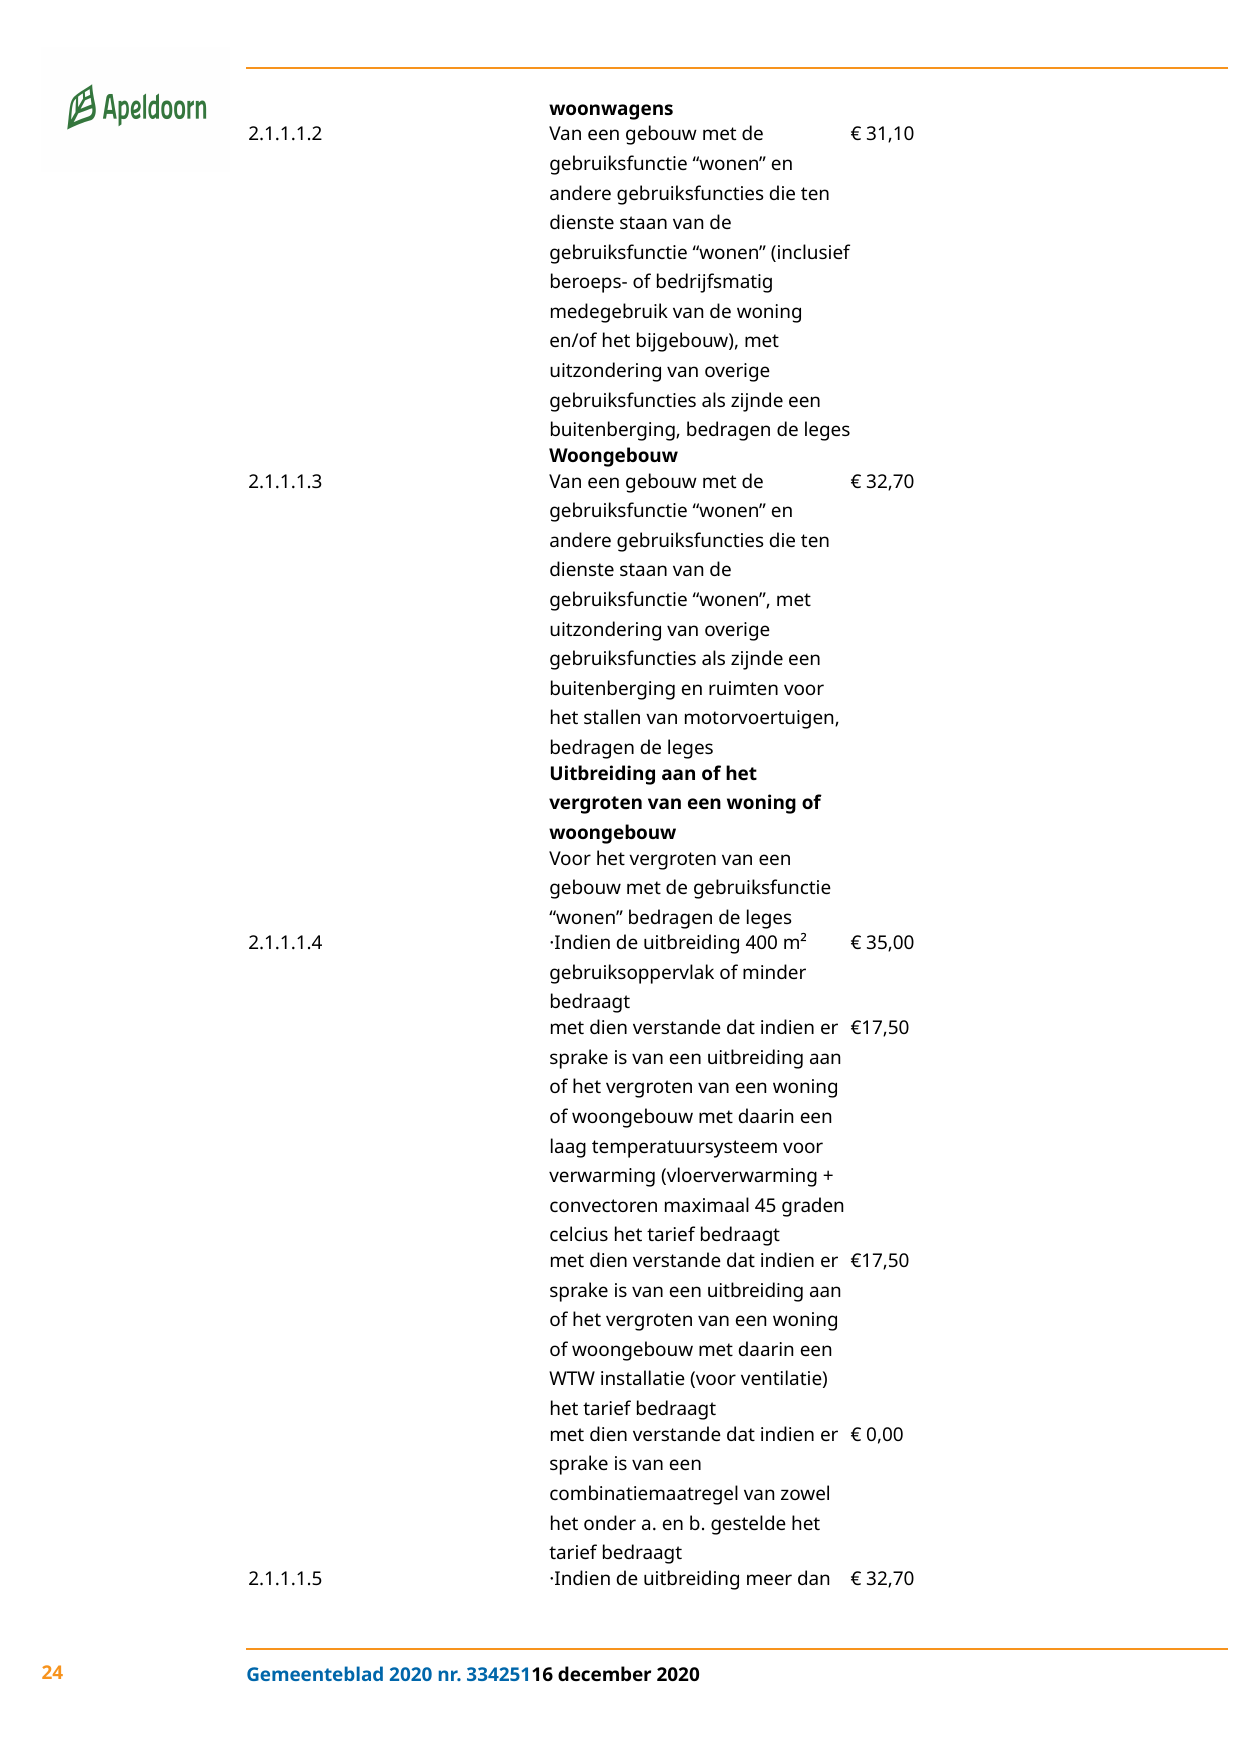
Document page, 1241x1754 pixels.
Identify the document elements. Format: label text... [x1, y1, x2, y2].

table_cell met dien verstande dat indien er sprake is van een combinatiemaatregel van zowel het onder a. en b. gestelde het tarief bedraagt [549, 1421, 850, 1565]
table_cell € 35,00 [850, 930, 1152, 1014]
table_cell met dien verstande dat indien er sprake is van een uitbreiding aan of het vergroten van een woning of woongebouw met daarin een WTW installatie (voor ventilatie) het tarief bedraagt [549, 1247, 850, 1421]
table_cell €17,50 [850, 1247, 1152, 1421]
table_cell [248, 760, 549, 845]
table_cell 2.1.1.1.2 [248, 121, 549, 442]
table_cell ·Indien de uitbreiding meer dan [549, 1565, 850, 1591]
table_cell [248, 1247, 549, 1421]
table_cell [248, 1015, 549, 1247]
picture [41, 47, 231, 172]
table_cell met dien verstande dat indien er sprake is van een uitbreiding aan of het vergroten van een woning of woongebouw met daarin een laag temperatuursysteem voor verwarming (vloerverwarming + convectoren maximaal 45 graden celcius het tarief bedraagt [549, 1015, 850, 1247]
table_cell [248, 845, 549, 929]
table_cell 2.1.1.1.3 [248, 468, 549, 760]
table_cell 2.1.1.1.4 [248, 930, 549, 1014]
table_cell Uitbreiding aan of het vergroten van een woning of woongebouw [549, 760, 850, 845]
table_cell [248, 1421, 549, 1565]
table_cell 2.1.1.1.5 [248, 1565, 549, 1591]
table_cell [248, 442, 549, 468]
table_cell € 0,00 [850, 1421, 1152, 1565]
table_cell [850, 760, 1152, 845]
table_cell Woongebouw [549, 442, 850, 468]
table_cell Van een gebouw met de gebruiksfunctie “wonen” en andere gebruiksfuncties die ten dienste staan van de gebruiksfunctie “wonen”, met uitzondering van overige gebruiksfuncties als zijnde een buitenberging en ruimten voor het stallen van motorvoertuigen, bedragen de leges [549, 468, 850, 760]
table_cell Voor het vergroten van een gebouw met de gebruiksfunctie “wonen” bedragen de leges [549, 845, 850, 929]
table_cell € 31,10 [850, 121, 1152, 442]
table_cell € 32,70 [850, 468, 1152, 760]
table_cell € 32,70 [850, 1565, 1152, 1591]
table_cell Van een gebouw met de gebruiksfunctie “wonen” en andere gebruiksfuncties die ten dienste staan van de gebruiksfunctie “wonen” (inclusief beroeps- of bedrijfsmatig medegebruik van de woning en/of het bijgebouw), met uitzondering van overige gebruiksfuncties als zijnde een buitenberging, bedragen de leges [549, 121, 850, 442]
table_cell [850, 845, 1152, 929]
table_cell €17,50 [850, 1015, 1152, 1247]
table_cell woonwagens [549, 95, 850, 121]
table_cell [850, 442, 1152, 468]
table_cell [248, 95, 549, 121]
table_cell [850, 95, 1152, 121]
table_cell ·Indien de uitbreiding 400 m² gebruiksoppervlak of minder bedraagt [549, 930, 850, 1014]
